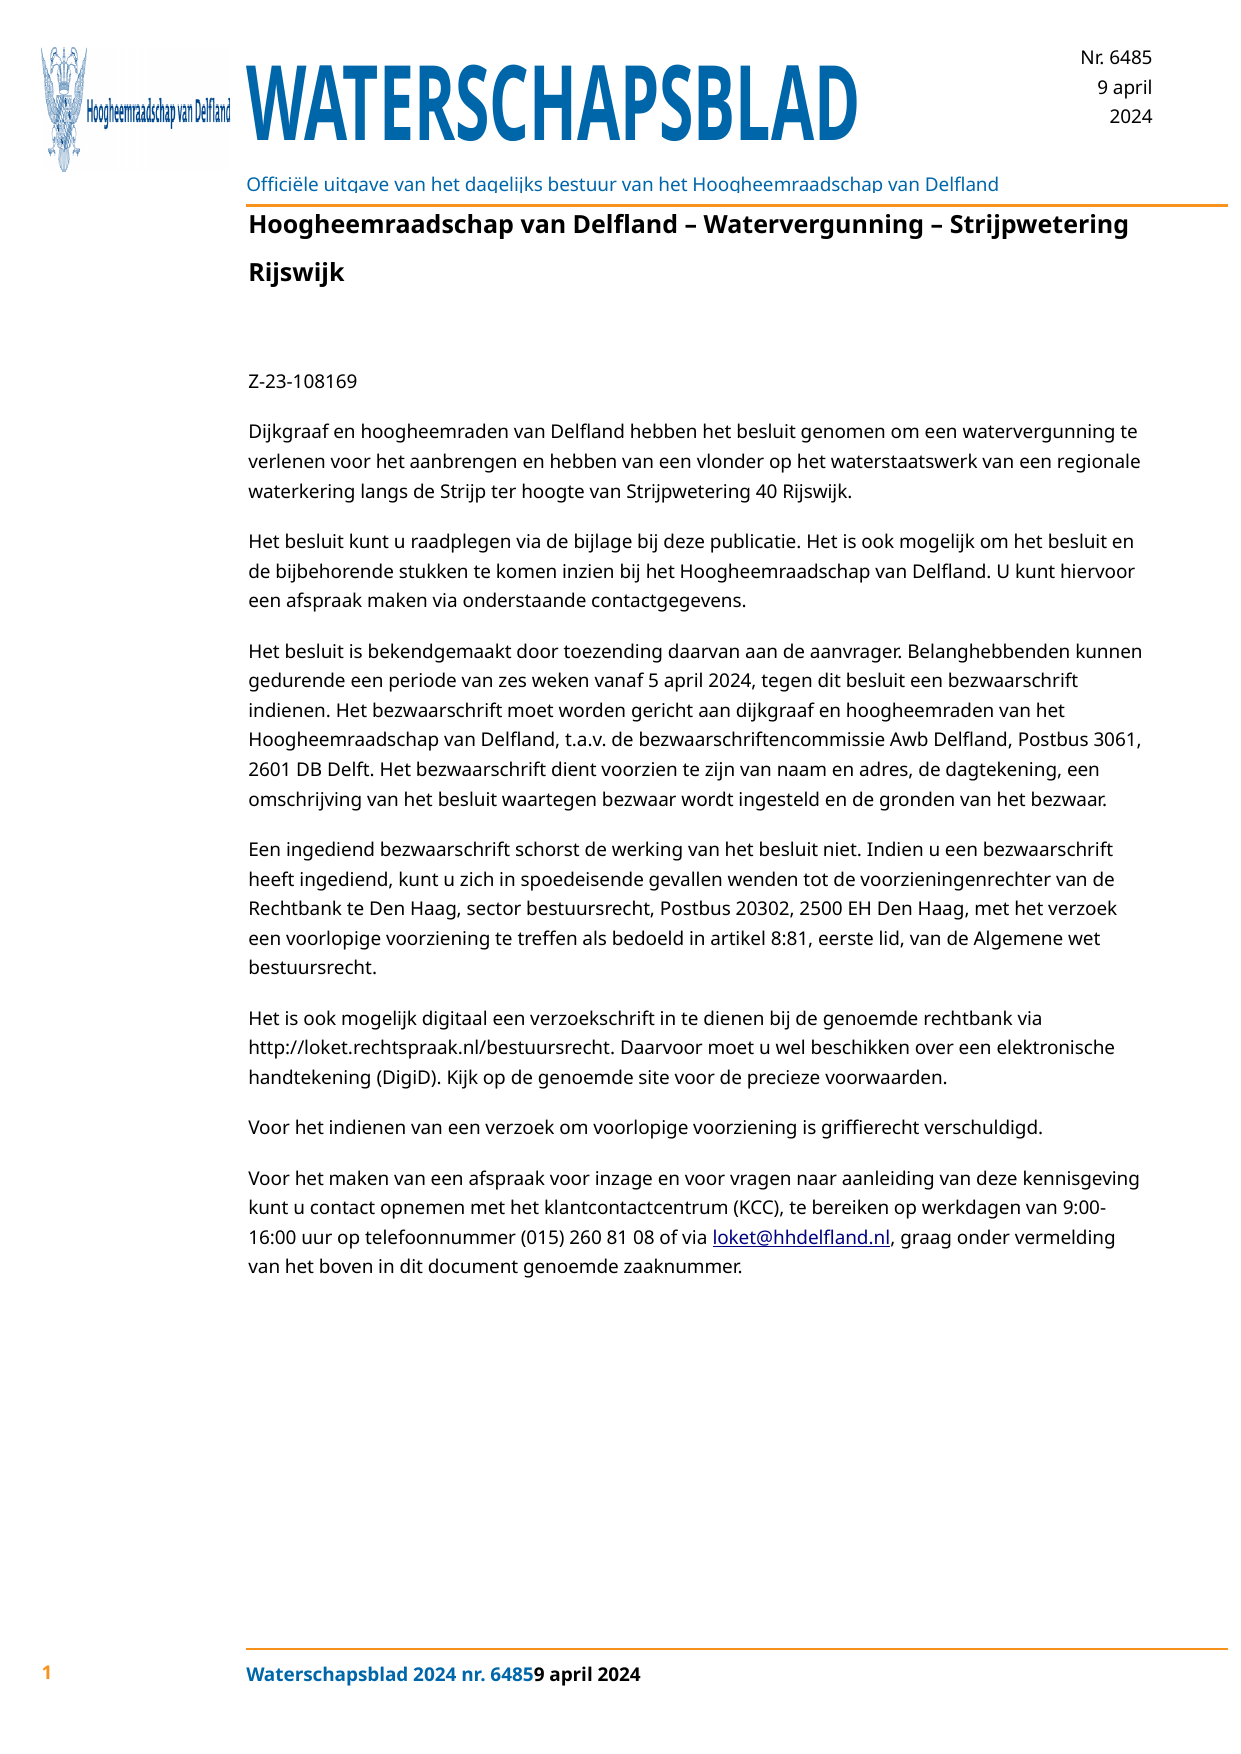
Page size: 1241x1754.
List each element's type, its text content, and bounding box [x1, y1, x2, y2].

text Hoogheemraadschap van Delfland – Watervergunning – Strijpwetering Rijswijk [248, 207, 1152, 288]
text Het besluit is bekendgemaakt door toezending daarvan aan de aanvrager. Belanghebbenden kunnen gedurende een periode van zes weken vanaf 5 april 2024, tegen dit besluit een bezwaarschrift indienen. Het bezwaarschrift moet worden gericht aan dijkgraaf en hoogheemraden van het Hoogheemraadschap van Delfland, t.a.v. de bezwaarschriftencommissie Awb Delfland, Postbus 3061, 2601 DB Delft. Het bezwaarschrift dient voorzien te zijn van naam en adres, de dagtekening, een omschrijving van het besluit waartegen bezwaar wordt ingesteld en de gronden van het bezwaar. [248, 638, 1152, 812]
text Voor het indienen van een verzoek om voorlopige voorziening is griffierecht verschuldigd. [248, 1114, 1152, 1140]
picture [41, 47, 231, 172]
text Voor het maken van een afspraak voor inzage en voor vragen naar aanleiding van deze kennisgeving kunt u contact opnemen met het klantcontactcentrum (KCC), te bereiken op werkdagen van 9:00-16:00 uur op telefoonnummer (015) 260 81 08 of via loket@hhdelfland.nl, graag onder vermelding van het boven in dit document genoemde zaaknummer. [248, 1165, 1152, 1279]
text Dijkgraaf en hoogheemraden van Delfland hebben het besluit genomen om een watervergunning te verlenen voor het aanbrengen en hebben van een vlonder op het waterstaatswerk van een regionale waterkering langs de Strijp ter hoogte van Strijpwetering 40 Rijswijk. [248, 419, 1152, 504]
text Het besluit kunt u raadplegen via de bijlage bij deze publicatie. Het is ook mogelijk om het besluit en de bijbehorende stukken te komen inzien bij het Hoogheemraadschap van Delfland. U kunt hiervoor een afspraak maken via onderstaande contactgegevens. [248, 528, 1152, 613]
text Een ingediend bezwaarschrift schorst de werking van het besluit niet. Indien u een bezwaarschrift heeft ingediend, kunt u zich in spoedeisende gevallen wenden tot de voorzieningenrechter van de Rechtbank te Den Haag, sector bestuursrecht, Postbus 20302, 2500 EH Den Haag, met het verzoek een voorlopige voorziening te treffen als bedoeld in artikel 8:81, eerste lid, van de Algemene wet bestuursrecht. [248, 836, 1152, 980]
text Z-23-108169 [248, 368, 1152, 394]
text Het is ook mogelijk digitaal een verzoekschrift in te dienen bij de genoemde rechtbank via http://loket.rechtspraak.nl/bestuursrecht. Daarvoor moet u wel beschikken over een elektronische handtekening (DigiD). Kijk op de genoemde site voor de precieze voorwaarden. [248, 1005, 1152, 1090]
